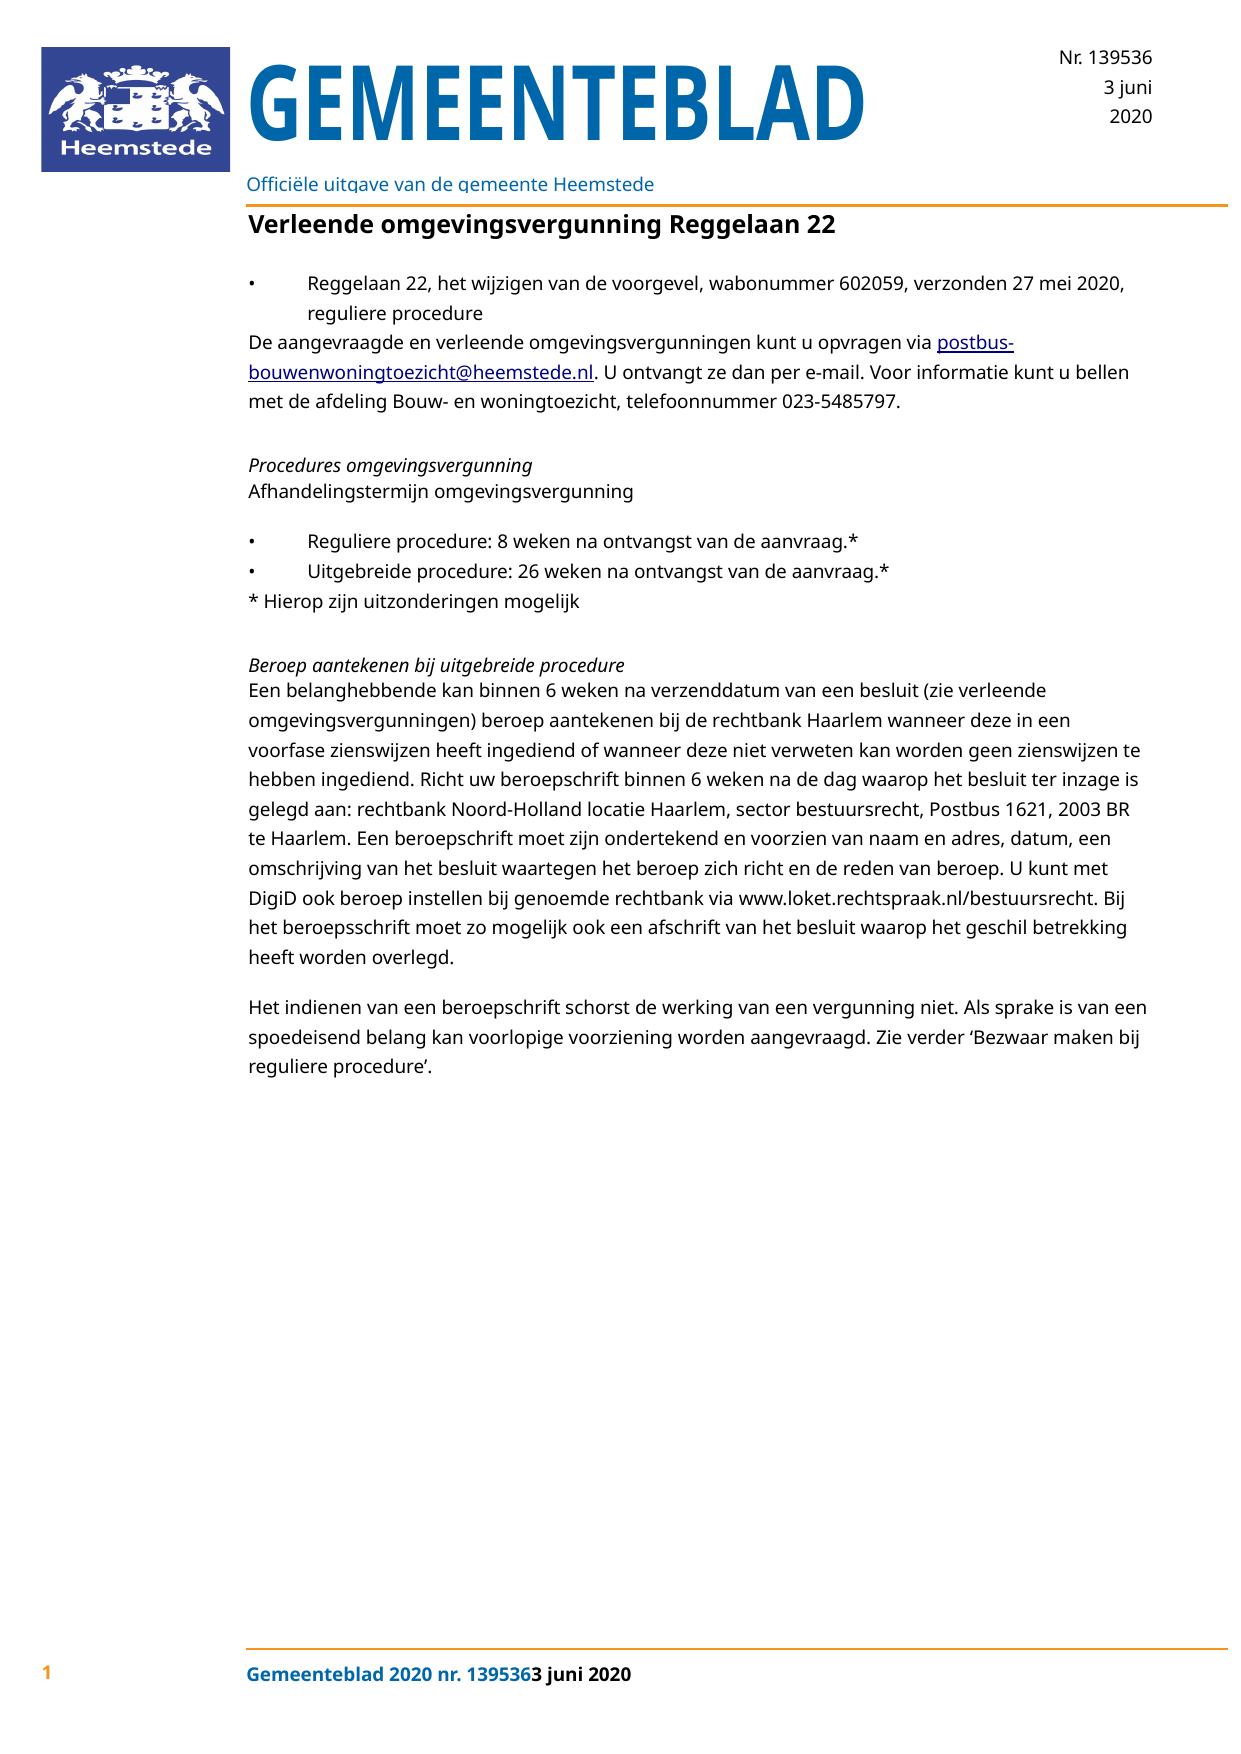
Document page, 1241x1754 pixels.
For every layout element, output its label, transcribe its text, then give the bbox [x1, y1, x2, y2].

text De aangevraagde en verleende omgevingsvergunningen kunt u opvragen via postbus-bouwenwoningtoezicht@heemstede.nl. U ontvangt ze dan per e-mail. Voor informatie kunt u bellen met de afdeling Bouw- en woningtoezicht, telefoonnummer 023-5485797. [248, 329, 1152, 414]
text Procedures omgevingsvergunning [248, 453, 1152, 478]
text Verleende omgevingsvergunning Reggelaan 22 [248, 207, 1152, 241]
text Het indienen van een beroepschrift schorst de werking van een vergunning niet. Als sprake is van een spoedeisend belang kan voorlopige voorziening worden aangevraagd. Zie verder ‘Bezwaar maken bij reguliere procedure’. [248, 994, 1152, 1079]
text Beroep aantekenen bij uitgebreide procedure [248, 652, 1152, 678]
list Uitgebreide procedure: 26 weken na ontvangst van de aanvraag.* [248, 558, 1152, 584]
text Afhandelingstermijn omgevingsvergunning [248, 478, 1152, 504]
text * Hierop zijn uitzonderingen mogelijk [248, 588, 1152, 614]
list Reguliere procedure: 8 weken na ontvangst van de aanvraag.* [248, 529, 1152, 554]
list Reggelaan 22, het wijzigen van de voorgevel, wabonummer 602059, verzonden 27 mei 2020, reguliere procedure [248, 270, 1152, 326]
picture [41, 47, 231, 172]
text Een belanghebbende kan binnen 6 weken na verzenddatum van een besluit (zie verleende omgevingsvergunningen) beroep aantekenen bij de rechtbank Haarlem wanneer deze in een voorfase zienswijzen heeft ingediend of wanneer deze niet verweten kan worden geen zienswijzen te hebben ingediend. Richt uw beroepschrift binnen 6 weken na de dag waarop het besluit ter inzage is gelegd aan: rechtbank Noord-Holland locatie Haarlem, sector bestuursrecht, Postbus 1621, 2003 BR te Haarlem. Een beroepschrift moet zijn ondertekend en voorzien van naam en adres, datum, een omschrijving van het besluit waartegen het beroep zich richt en de reden van beroep. U kunt met DigiD ook beroep instellen bij genoemde rechtbank via www.loket.rechtspraak.nl/bestuursrecht. Bij het beroepsschrift moet zo mogelijk ook een afschrift van het besluit waarop het geschil betrekking heeft worden overlegd. [248, 678, 1152, 969]
